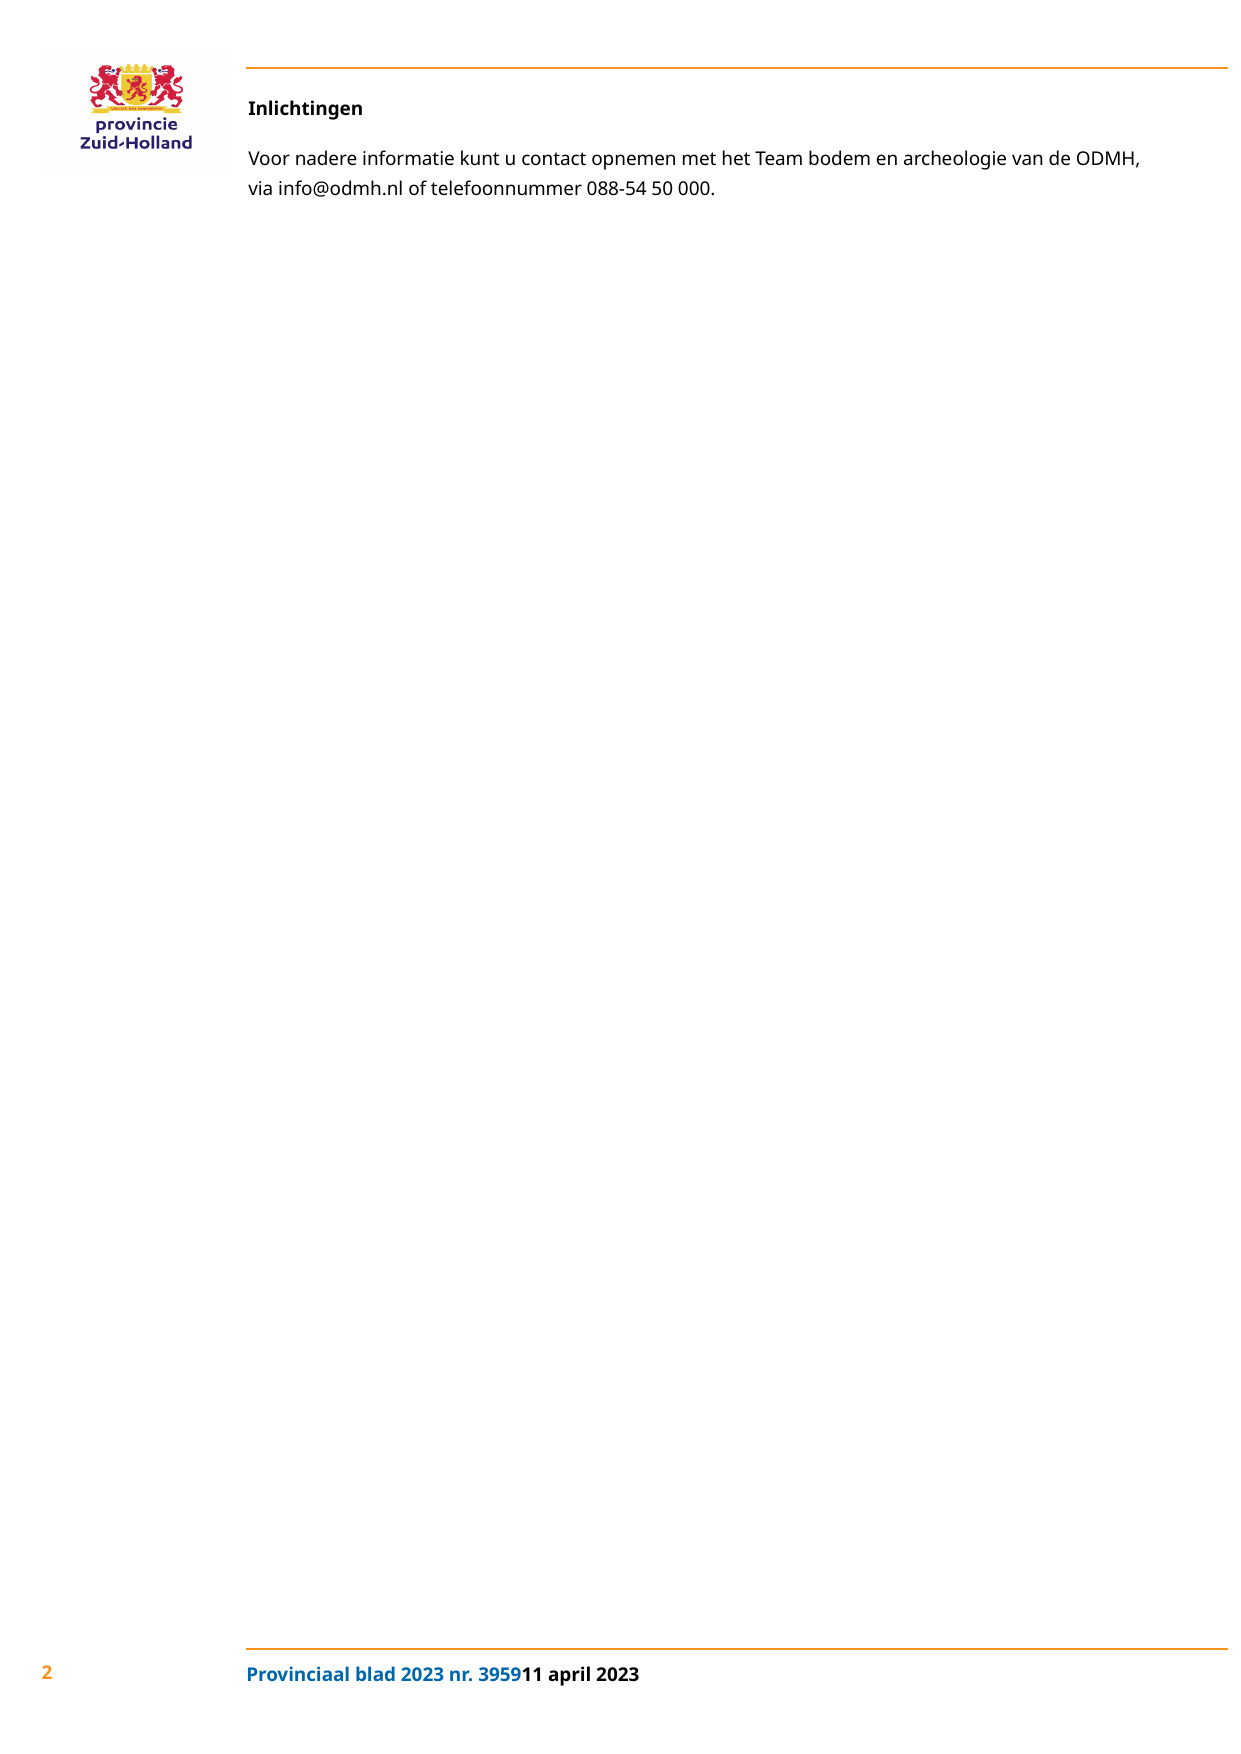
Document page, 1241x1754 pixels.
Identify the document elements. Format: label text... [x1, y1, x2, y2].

text Voor nadere informatie kunt u contact opnemen met het Team bodem en archeologie van de ODMH, via info@odmh.nl of telefoonnummer 088-54 50 000. [248, 145, 1152, 201]
text Inlichtingen [248, 95, 1152, 121]
picture [41, 47, 231, 172]
